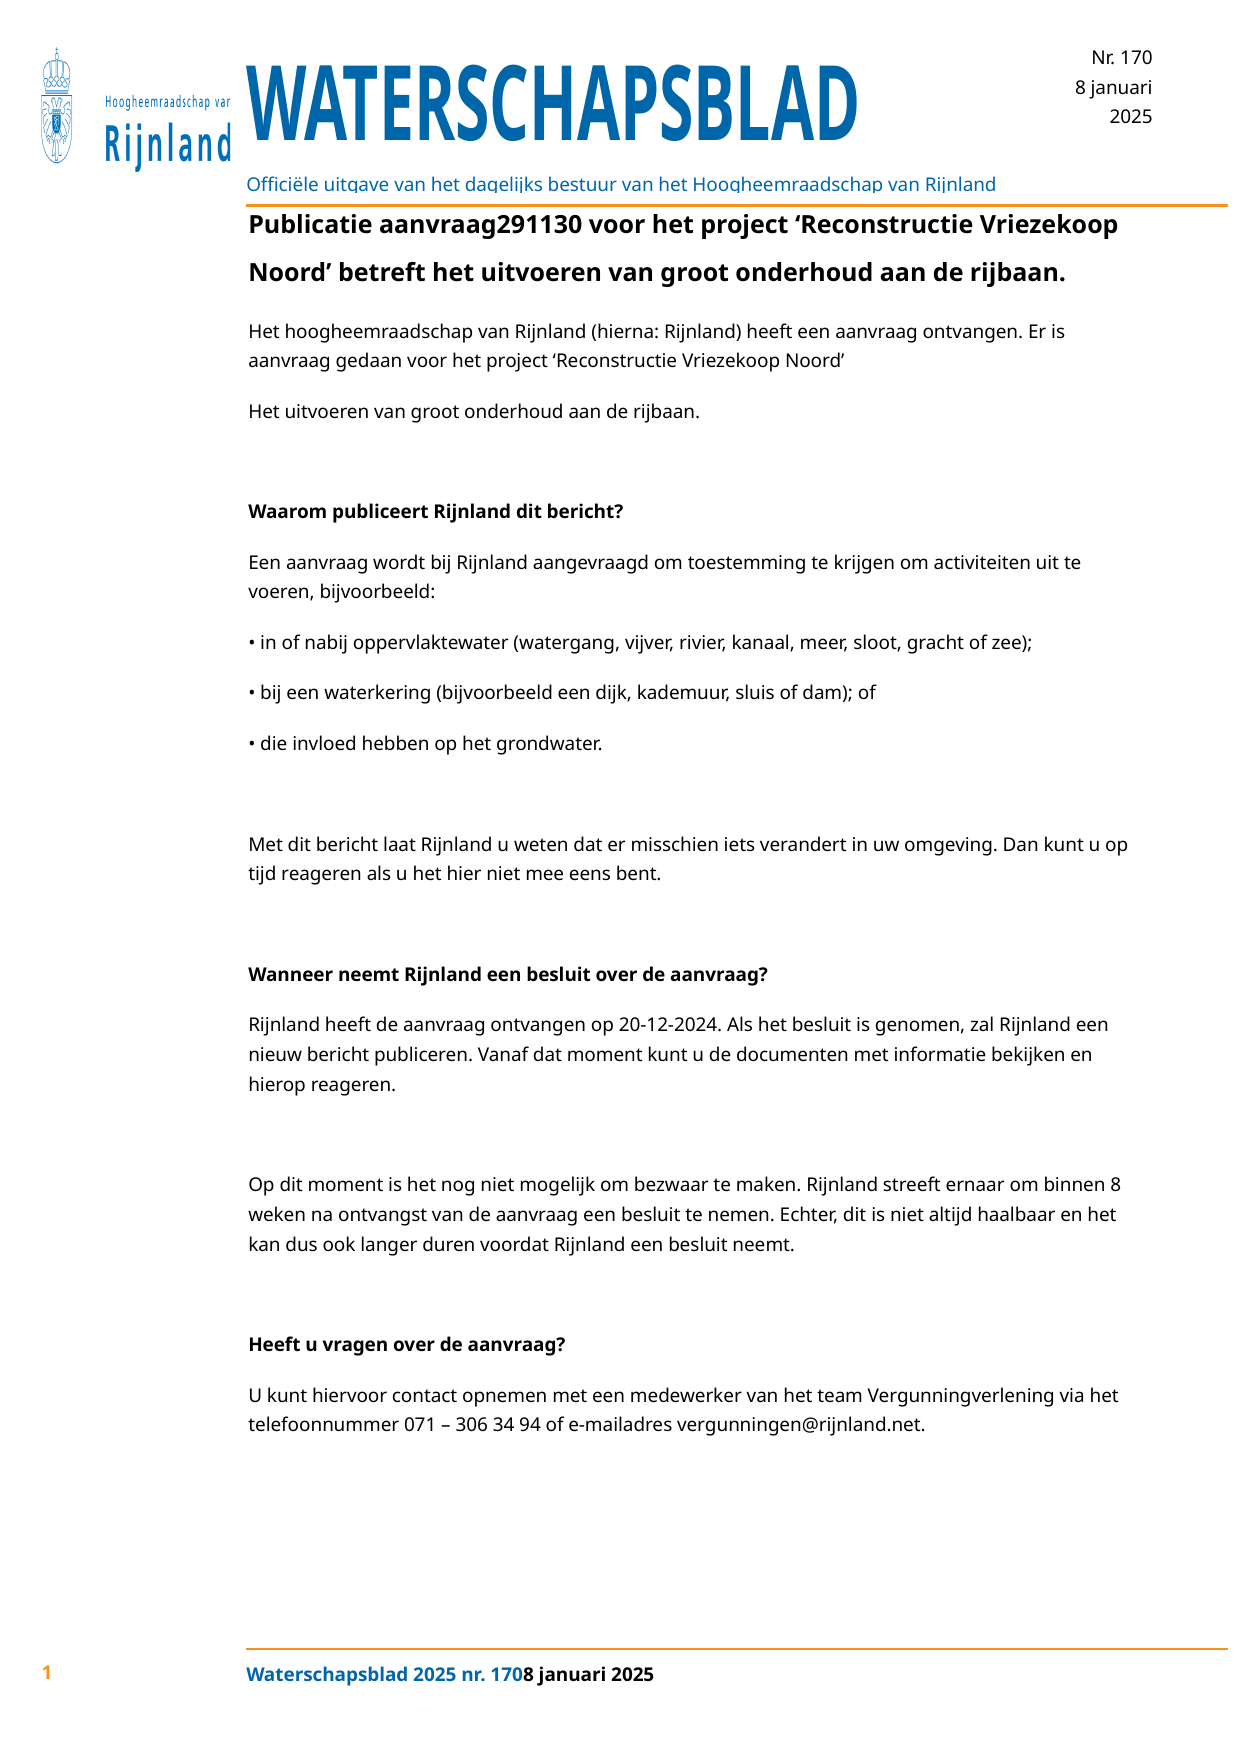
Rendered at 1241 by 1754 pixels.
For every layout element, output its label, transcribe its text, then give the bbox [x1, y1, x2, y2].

text Heeft u vragen over de aanvraag? [248, 1332, 1152, 1357]
text Een aanvraag wordt bij Rijnland aangevraagd om toestemming te krijgen om activiteiten uit te voeren, bijvoorbeeld: [248, 549, 1152, 604]
text Rijnland heeft de aanvraag ontvangen op 20-12-2024. Als het besluit is genomen, zal Rijnland een nieuw bericht publiceren. Vanaf dat moment kunt u de documenten met informatie bekijken en hierop reageren. [248, 1012, 1152, 1097]
text Met dit bericht laat Rijnland u weten dat er misschien iets verandert in uw omgeving. Dan kunt u op tijd reageren als u het hier niet mee eens bent. [248, 831, 1152, 886]
text Op dit moment is het nog niet mogelijk om bezwaar te maken. Rijnland streeft ernaar om binnen 8 weken na ontvangst van de aanvraag een besluit te nemen. Echter, dit is niet altijd haalbaar en het kan dus ook langer duren voordat Rijnland een besluit neemt. [248, 1172, 1152, 1257]
text Waarom publiceert Rijnland dit bericht? [248, 499, 1152, 524]
text U kunt hiervoor contact opnemen met een medewerker van het team Vergunningverlening via het telefoonnummer 071 – 306 34 94 of e-mailadres vergunningen@rijnland.net. [248, 1382, 1152, 1437]
text Het uitvoeren van groot onderhoud aan de rijbaan. [248, 398, 1152, 424]
text Publicatie aanvraag291130 voor het project ‘Reconstructie Vriezekoop Noord’ betreft het uitvoeren van groot onderhoud aan de rijbaan. [248, 207, 1152, 288]
text • bij een waterkering (bijvoorbeeld een dijk, kademuur, sluis of dam); of [248, 679, 1152, 705]
text • die invloed hebben op het grondwater. [248, 730, 1152, 756]
picture [41, 47, 231, 172]
text • in of nabij oppervlaktewater (watergang, vijver, rivier, kanaal, meer, sloot, gracht of zee); [248, 629, 1152, 655]
text Wanneer neemt Rijnland een besluit over de aanvraag? [248, 961, 1152, 987]
text Het hoogheemraadschap van Rijnland (hierna: Rijnland) heeft een aanvraag ontvangen. Er is aanvraag gedaan voor het project ‘Reconstructie Vriezekoop Noord’ [248, 318, 1152, 373]
